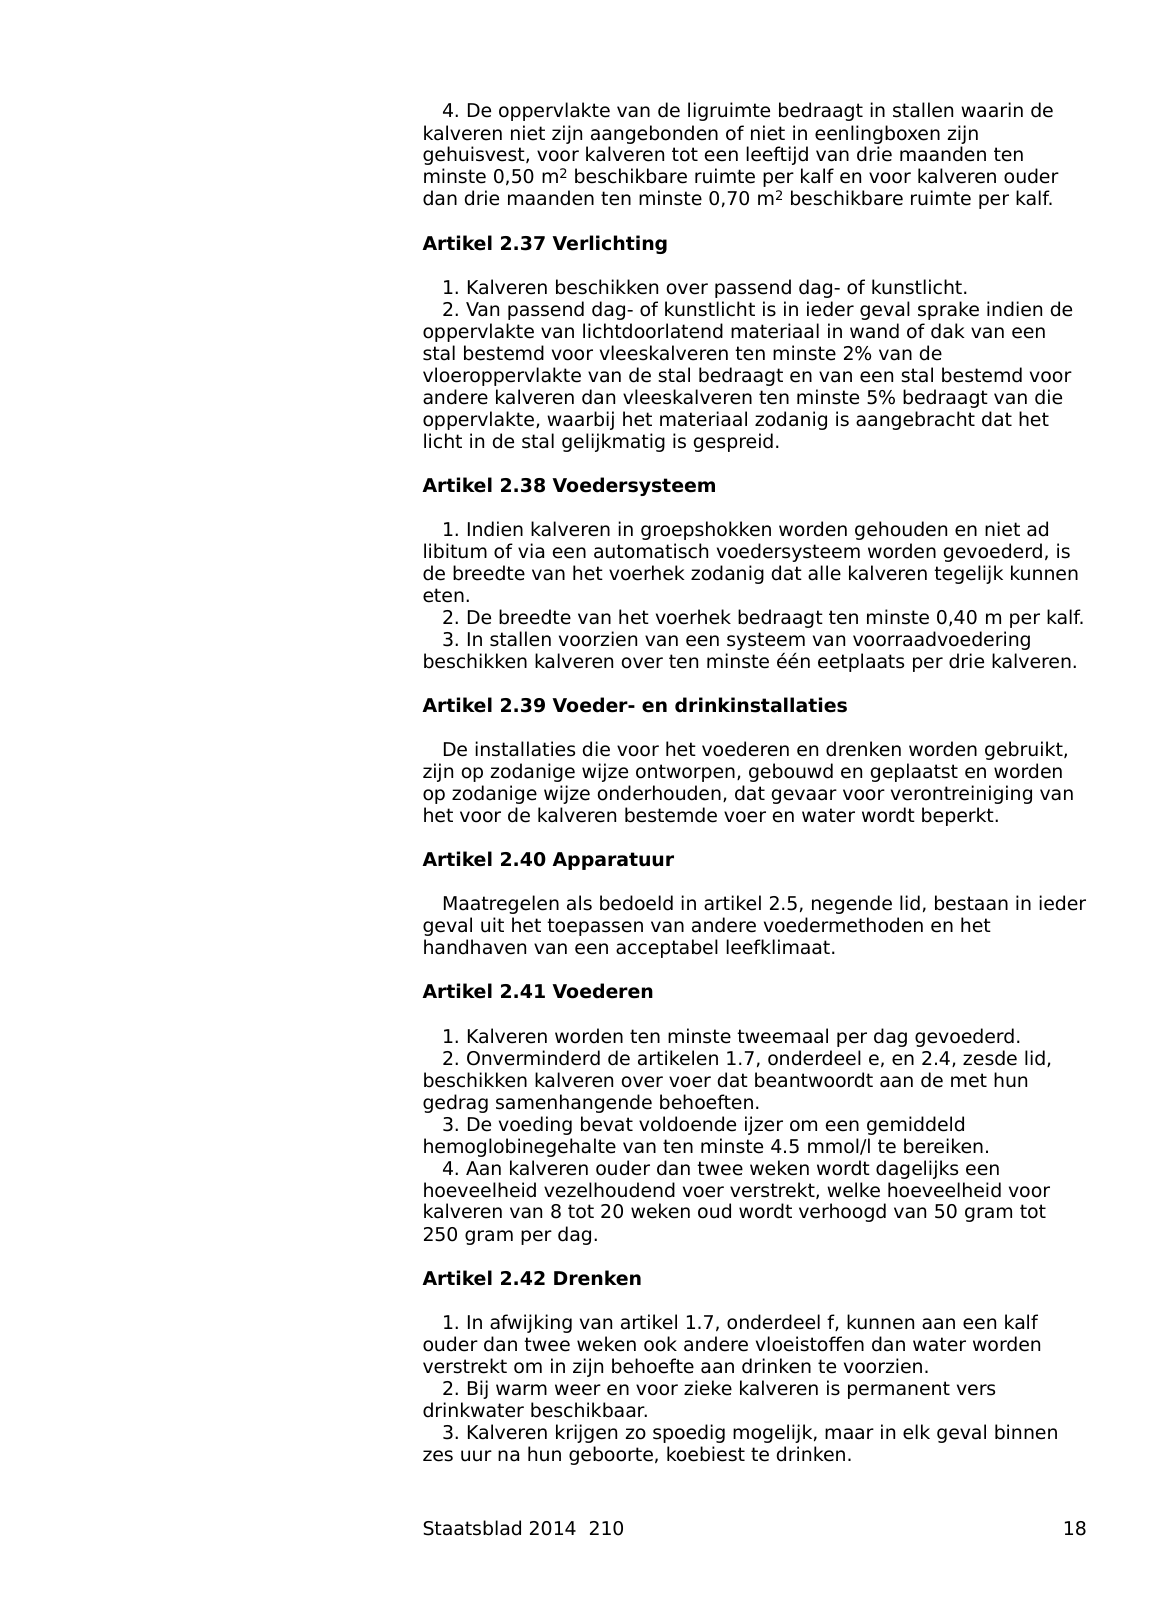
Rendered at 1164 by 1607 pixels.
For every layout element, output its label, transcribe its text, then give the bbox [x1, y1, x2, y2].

subtitle Artikel 2.37 Verlichting [422, 232, 1087, 254]
text Maatregelen als bedoeld in artikel 2.5, negende lid, bestaan in ieder geval uit het toepassen van andere voedermethoden en het handhaven van een acceptabel leefklimaat. [422, 893, 1087, 959]
subtitle Artikel 2.39 Voeder- en drinkinstallaties [422, 695, 1087, 717]
text 3. Kalveren krijgen zo spoedig mogelijk, maar in elk geval binnen zes uur na hun geboorte, koebiest te drinken. [422, 1422, 1087, 1466]
subtitle Artikel 2.41 Voederen [422, 981, 1087, 1003]
text 2. Onverminderd de artikelen 1.7, onderdeel e, en 2.4, zesde lid, beschikken kalveren over voer dat beantwoordt aan de met hun gedrag samenhangende behoeften. [422, 1048, 1087, 1113]
text 4. De oppervlakte van de ligruimte bedraagt in stallen waarin de kalveren niet zijn aangebonden of niet in eenlingboxen zijn gehuisvest, voor kalveren tot een leeftijd van drie maanden ten minste 0,50 m2 beschikbare ruimte per kalf en voor kalveren ouder dan drie maanden ten minste 0,70 m2 beschikbare ruimte per kalf. [422, 100, 1087, 210]
text 3. In stallen voorzien van een systeem van voorraadvoedering beschikken kalveren over ten minste één eetplaats per drie kalveren. [422, 629, 1087, 673]
subtitle Artikel 2.38 Voedersysteem [422, 475, 1087, 497]
text 3. De voeding bevat voldoende ijzer om een gemiddeld hemoglobinegehalte van ten minste 4.5 mmol/l te bereiken. [422, 1113, 1087, 1157]
subtitle Artikel 2.42 Drenken [422, 1268, 1087, 1289]
text 1. Kalveren worden ten minste tweemaal per dag gevoederd. [422, 1026, 1087, 1048]
text De installaties die voor het voederen en drenken worden gebruikt, zijn op zodanige wijze ontworpen, gebouwd en geplaatst en worden op zodanige wijze onderhouden, dat gevaar voor verontreiniging van het voor de kalveren bestemde voer en water wordt beperkt. [422, 739, 1087, 827]
subtitle Artikel 2.40 Apparatuur [422, 849, 1087, 871]
text 2. Van passend dag- of kunstlicht is in ieder geval sprake indien de oppervlakte van lichtdoorlatend materiaal in wand of dak van een stal bestemd voor vleeskalveren ten minste 2% van de vloeroppervlakte van de stal bedraagt en van een stal bestemd voor andere kalveren dan vleeskalveren ten minste 5% bedraagt van die oppervlakte, waarbij het materiaal zodanig is aangebracht dat het licht in de stal gelijkmatig is gespreid. [422, 299, 1087, 452]
text 1. In afwijking van artikel 1.7, onderdeel f, kunnen aan een kalf ouder dan twee weken ook andere vloeistoffen dan water worden verstrekt om in zijn behoefte aan drinken te voorzien. [422, 1312, 1087, 1378]
text 2. Bij warm weer en voor zieke kalveren is permanent vers drinkwater beschikbaar. [422, 1378, 1087, 1422]
text 4. Aan kalveren ouder dan twee weken wordt dagelijks een hoeveelheid vezelhoudend voer verstrekt, welke hoeveelheid voor kalveren van 8 tot 20 weken oud wordt verhoogd van 50 gram tot 250 gram per dag. [422, 1157, 1087, 1245]
text 2. De breedte van het voerhek bedraagt ten minste 0,40 m per kalf. [422, 607, 1087, 629]
text 1. Kalveren beschikken over passend dag- of kunstlicht. [422, 277, 1087, 299]
text 1. Indien kalveren in groepshokken worden gehouden en niet ad libitum of via een automatisch voedersysteem worden gevoederd, is de breedte van het voerhek zodanig dat alle kalveren tegelijk kunnen eten. [422, 519, 1087, 607]
